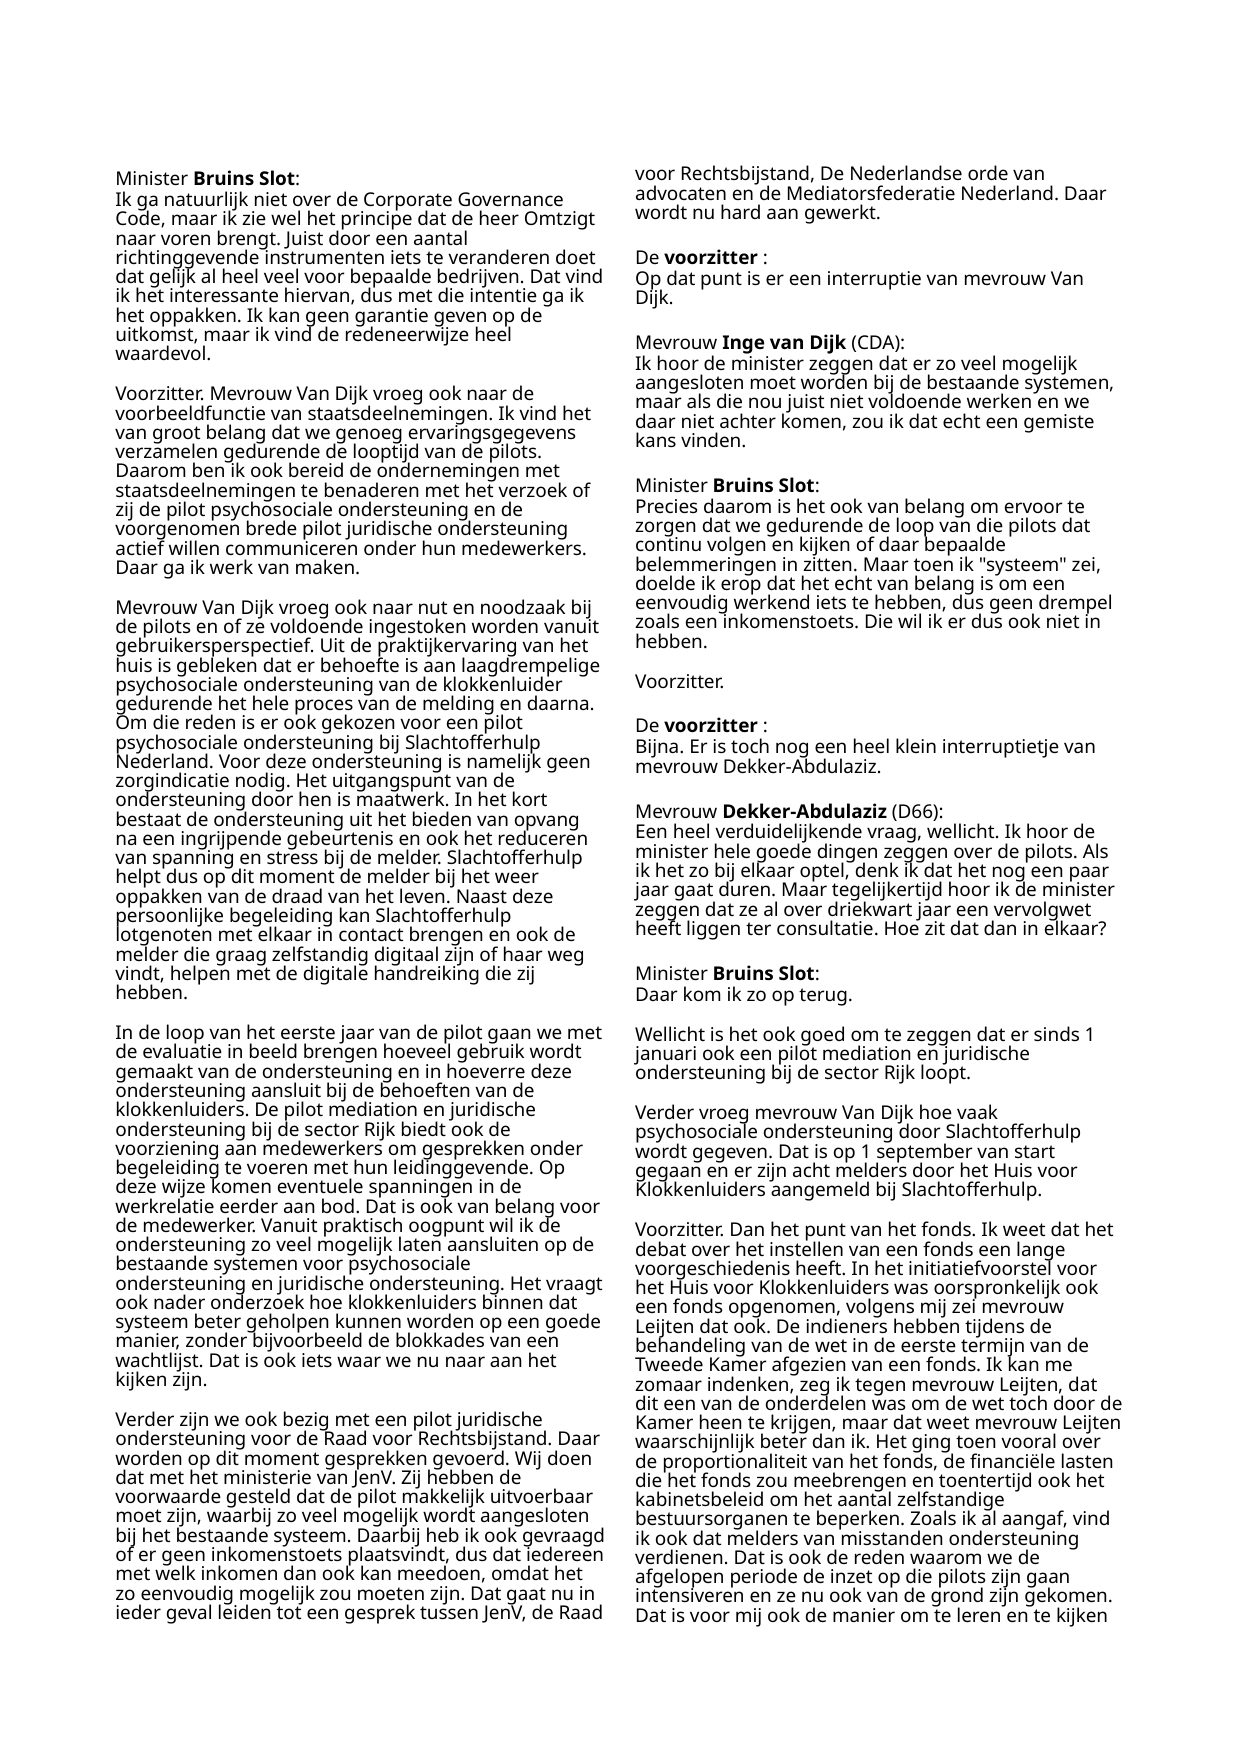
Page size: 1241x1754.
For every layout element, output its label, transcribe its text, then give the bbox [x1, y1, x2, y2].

text Daar kom ik zo op terug. [635, 986, 1125, 1005]
text Bijna. Er is toch nog een heel klein interruptietje van mevrouw Dekker-Abdulaziz. [635, 738, 1125, 777]
text Mevrouw Dekker-Abdulaziz (D66): [635, 798, 1125, 823]
text Minister Bruins Slot: [115, 165, 605, 191]
text Mevrouw Inge van Dijk (CDA): [635, 329, 1125, 355]
text De voorzitter : [635, 713, 1125, 738]
text Een heel verduidelijkende vraag, wellicht. Ik hoor de minister hele goede dingen zeggen over de pilots. Als ik het zo bij elkaar optel, denk ik dat het nog een paar jaar gaat duren. Maar tegelijkertijd hoor ik de minister zeggen dat ze al over driekwart jaar een vervolgwet heeft liggen ter consultatie. Hoe zit dat dan in elkaar? [635, 823, 1125, 939]
text Voorzitter. [635, 673, 1125, 692]
text Minister Bruins Slot: [635, 960, 1125, 986]
text Ik ga natuurlijk niet over de Corporate Governance Code, maar ik zie wel het principe dat de heer Omtzigt naar voren brengt. Juist door een aantal richtinggevende instrumenten iets te veranderen doet dat gelijk al heel veel voor bepaalde bedrijven. Dat vind ik het interessante hiervan, dus met die intentie ga ik het oppakken. Ik kan geen garantie geven op de uitkomst, maar ik vind de redeneerwijze heel waardevol. [115, 191, 605, 364]
text Ik hoor de minister zeggen dat er zo veel mogelijk aangesloten moet worden bij de bestaande systemen, maar als die nou juist niet voldoende werken en we daar niet achter komen, zou ik dat echt een gemiste kans vinden. [635, 355, 1125, 451]
text Verder zijn we ook bezig met een pilot juridische ondersteuning voor de Raad voor Rechtsbijstand. Daar worden op dit moment gesprekken gevoerd. Wij doen dat met het ministerie van JenV. Zij hebben de voorwaarde gesteld dat de pilot makkelijk uitvoerbaar moet zijn, waarbij zo veel mogelijk wordt aangesloten bij het bestaande systeem. Daarbij heb ik ook gevraagd of er geen inkomenstoets plaatsvindt, dus dat iedereen met welk inkomen dan ook kan meedoen, omdat het zo eenvoudig mogelijk zou moeten zijn. Dat gaat nu in ieder geval leiden tot een gesprek tussen JenV, de Raad [115, 1411, 605, 1623]
text Minister Bruins Slot: [635, 472, 1125, 498]
text In de loop van het eerste jaar van de pilot gaan we met de evaluatie in beeld brengen hoeveel gebruik wordt gemaakt van de ondersteuning en in hoeverre deze ondersteuning aansluit bij de behoeften van de klokkenluiders. De pilot mediation en juridische ondersteuning bij de sector Rijk biedt ook de voorziening aan medewerkers om gesprekken onder begeleiding te voeren met hun leidinggevende. Op deze wijze komen eventuele spanningen in de werkrelatie eerder aan bod. Dat is ook van belang voor de medewerker. Vanuit praktisch oogpunt wil ik de ondersteuning zo veel mogelijk laten aansluiten op de bestaande systemen voor psychosociale ondersteuning en juridische ondersteuning. Het vraagt ook nader onderzoek hoe klokkenluiders binnen dat systeem beter geholpen kunnen worden op een goede manier, zonder bijvoorbeeld de blokkades van een wachtlijst. Dat is ook iets waar we nu naar aan het kijken zijn. [115, 1024, 605, 1390]
text De voorzitter : [635, 244, 1125, 270]
text Precies daarom is het ook van belang om ervoor te zorgen dat we gedurende de loop van die pilots dat continu volgen en kijken of daar bepaalde belemmeringen in zitten. Maar toen ik "systeem" zei, doelde ik erop dat het echt van belang is om een eenvoudig werkend iets te hebben, dus geen drempel zoals een inkomenstoets. Die wil ik er dus ook niet in hebben. [635, 498, 1125, 652]
text Wellicht is het ook goed om te zeggen dat er sinds 1 januari ook een pilot mediation en juridische ondersteuning bij de sector Rijk loopt. [635, 1026, 1125, 1083]
text Op dat punt is er een interruptie van mevrouw Van Dijk. [635, 270, 1125, 308]
text Verder vroeg mevrouw Van Dijk hoe vaak psychosociale ondersteuning door Slachtofferhulp wordt gegeven. Dat is op 1 september van start gegaan en er zijn acht melders door het Huis voor Klokkenluiders aangemeld bij Slachtofferhulp. [635, 1104, 1125, 1201]
text Voorzitter. Dan het punt van het fonds. Ik weet dat het debat over het instellen van een fonds een lange voorgeschiedenis heeft. In het initiatiefvoorstel voor het Huis voor Klokkenluiders was oorspronkelijk ook een fonds opgenomen, volgens mij zei mevrouw Leijten dat ook. De indieners hebben tijdens de behandeling van de wet in de eerste termijn van de Tweede Kamer afgezien van een fonds. Ik kan me zomaar indenken, zeg ik tegen mevrouw Leijten, dat dit een van de onderdelen was om de wet toch door de Kamer heen te krijgen, maar dat weet mevrouw Leijten waarschijnlijk beter dan ik. Het ging toen vooral over de proportionaliteit van het fonds, de financiële lasten die het fonds zou meebrengen en toentertijd ook het kabinetsbeleid om het aantal zelfstandige bestuursorganen te beperken. Zoals ik al aangaf, vind ik ook dat melders van misstanden ondersteuning verdienen. Dat is ook de reden waarom we de afgelopen periode de inzet op die pilots zijn gaan intensiveren en ze nu ook van de grond zijn gekomen. Dat is voor mij ook de manier om te leren en te kijken [635, 1221, 1125, 1626]
text Voorzitter. Mevrouw Van Dijk vroeg ook naar de voorbeeldfunctie van staatsdeelnemingen. Ik vind het van groot belang dat we genoeg ervaringsgegevens verzamelen gedurende de looptijd van de pilots. Daarom ben ik ook bereid de ondernemingen met staatsdeelnemingen te benaderen met het verzoek of zij de pilot psychosociale ondersteuning en de voorgenomen brede pilot juridische ondersteuning actief willen communiceren onder hun medewerkers. Daar ga ik werk van maken. [115, 385, 605, 578]
text voor Rechtsbijstand, De Nederlandse orde van advocaten en de Mediatorsfederatie Nederland. Daar wordt nu hard aan gewerkt. [635, 165, 1125, 223]
text Mevrouw Van Dijk vroeg ook naar nut en noodzaak bij de pilots en of ze voldoende ingestoken worden vanuit gebruikersperspectief. Uit de praktijkervaring van het huis is gebleken dat er behoefte is aan laagdrempelige psychosociale ondersteuning van de klokkenluider gedurende het hele proces van de melding en daarna. Om die reden is er ook gekozen voor een pilot psychosociale ondersteuning bij Slachtofferhulp Nederland. Voor deze ondersteuning is namelijk geen zorgindicatie nodig. Het uitgangspunt van de ondersteuning door hen is maatwerk. In het kort bestaat de ondersteuning uit het bieden van opvang na een ingrijpende gebeurtenis en ook het reduceren van spanning en stress bij de melder. Slachtofferhulp helpt dus op dit moment de melder bij het weer oppakken van de draad van het leven. Naast deze persoonlijke begeleiding kan Slachtofferhulp lotgenoten met elkaar in contact brengen en ook de melder die graag zelfstandig digitaal zijn of haar weg vindt, helpen met de digitale handreiking die zij hebben. [115, 599, 605, 1003]
